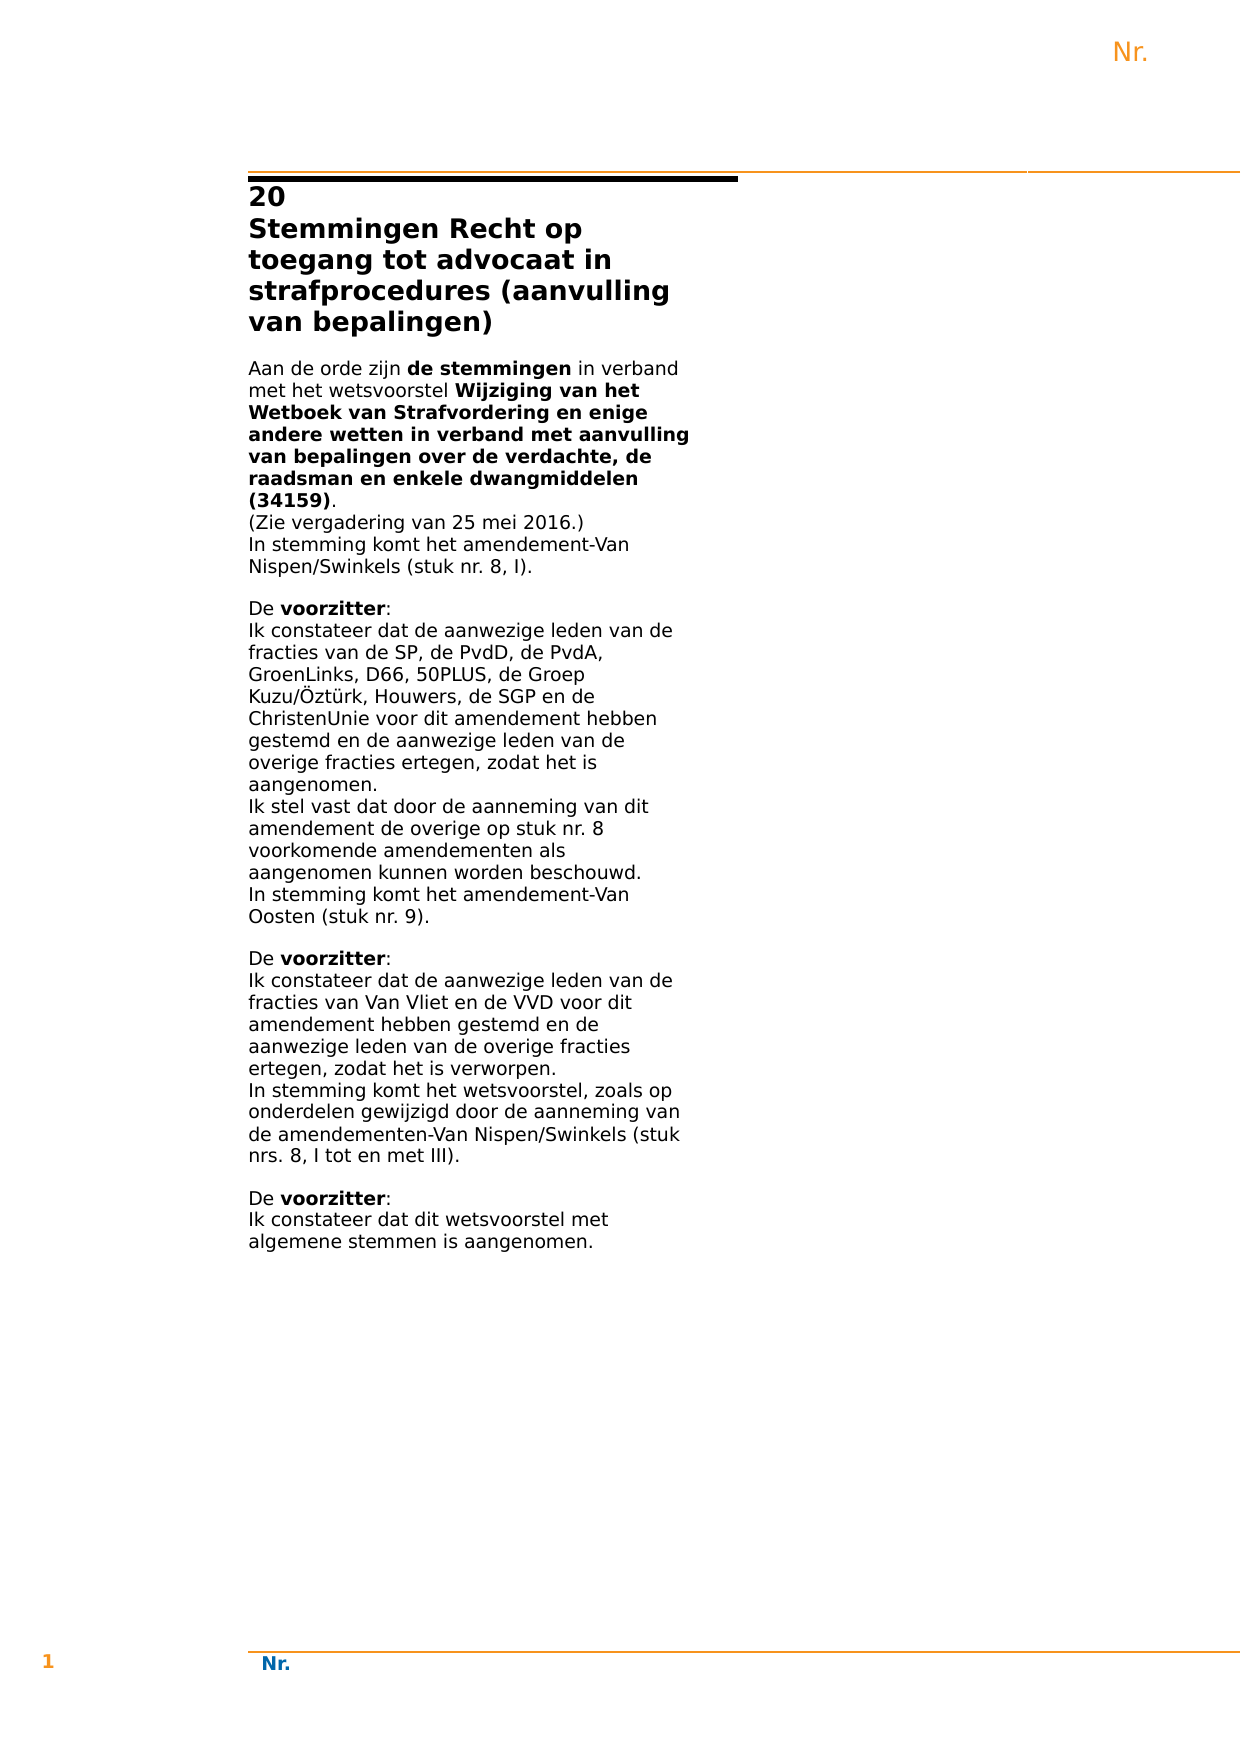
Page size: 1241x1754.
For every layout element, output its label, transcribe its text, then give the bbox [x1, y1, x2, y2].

text Ik constateer dat de aanwezige leden van de fracties van de SP, de PvdD, de PvdA, GroenLinks, D66, 50PLUS, de Groep Kuzu/Öztürk, Houwers, de SGP en de ChristenUnie voor dit amendement hebben gestemd en de aanwezige leden van de overige fracties ertegen, zodat het is aangenomen. [248, 620, 691, 796]
text In stemming komt het amendement-Van Oosten (stuk nr. 9). [248, 884, 691, 928]
text Aan de orde zijn de stemmingen in verband met het wetsvoorstel Wijziging van het Wetboek van Strafvordering en enige andere wetten in verband met aanvulling van bepalingen over de verdachte, de raadsman en enkele dwangmiddelen (34159). [248, 358, 691, 512]
text In stemming komt het wetsvoorstel, zoals op onderdelen gewijzigd door de aanneming van de amendementen-Van Nispen/Swinkels (stuk nrs. 8, I tot en met III). [248, 1079, 691, 1167]
text (Zie vergadering van 25 mei 2016.) [248, 512, 691, 534]
text Ik stel vast dat door de aanneming van dit amendement de overige op stuk nr. 8 voorkomende amendementen als aangenomen kunnen worden beschouwd. [248, 796, 691, 884]
text De voorzitter: [248, 598, 691, 620]
text De voorzitter: [248, 1187, 691, 1209]
text De voorzitter: [248, 948, 691, 969]
text Ik constateer dat dit wetsvoorstel met algemene stemmen is aangenomen. [248, 1209, 691, 1253]
text Ik constateer dat de aanwezige leden van de fracties van Van Vliet en de VVD voor dit amendement hebben gestemd en de aanwezige leden van de overige fracties ertegen, zodat het is verworpen. [248, 969, 691, 1079]
title 20 Stemmingen Recht op toegang tot advocaat in strafprocedures (aanvulling van bepalingen) [248, 182, 691, 338]
text In stemming komt het amendement-Van Nispen/Swinkels (stuk nr. 8, I). [248, 534, 691, 578]
